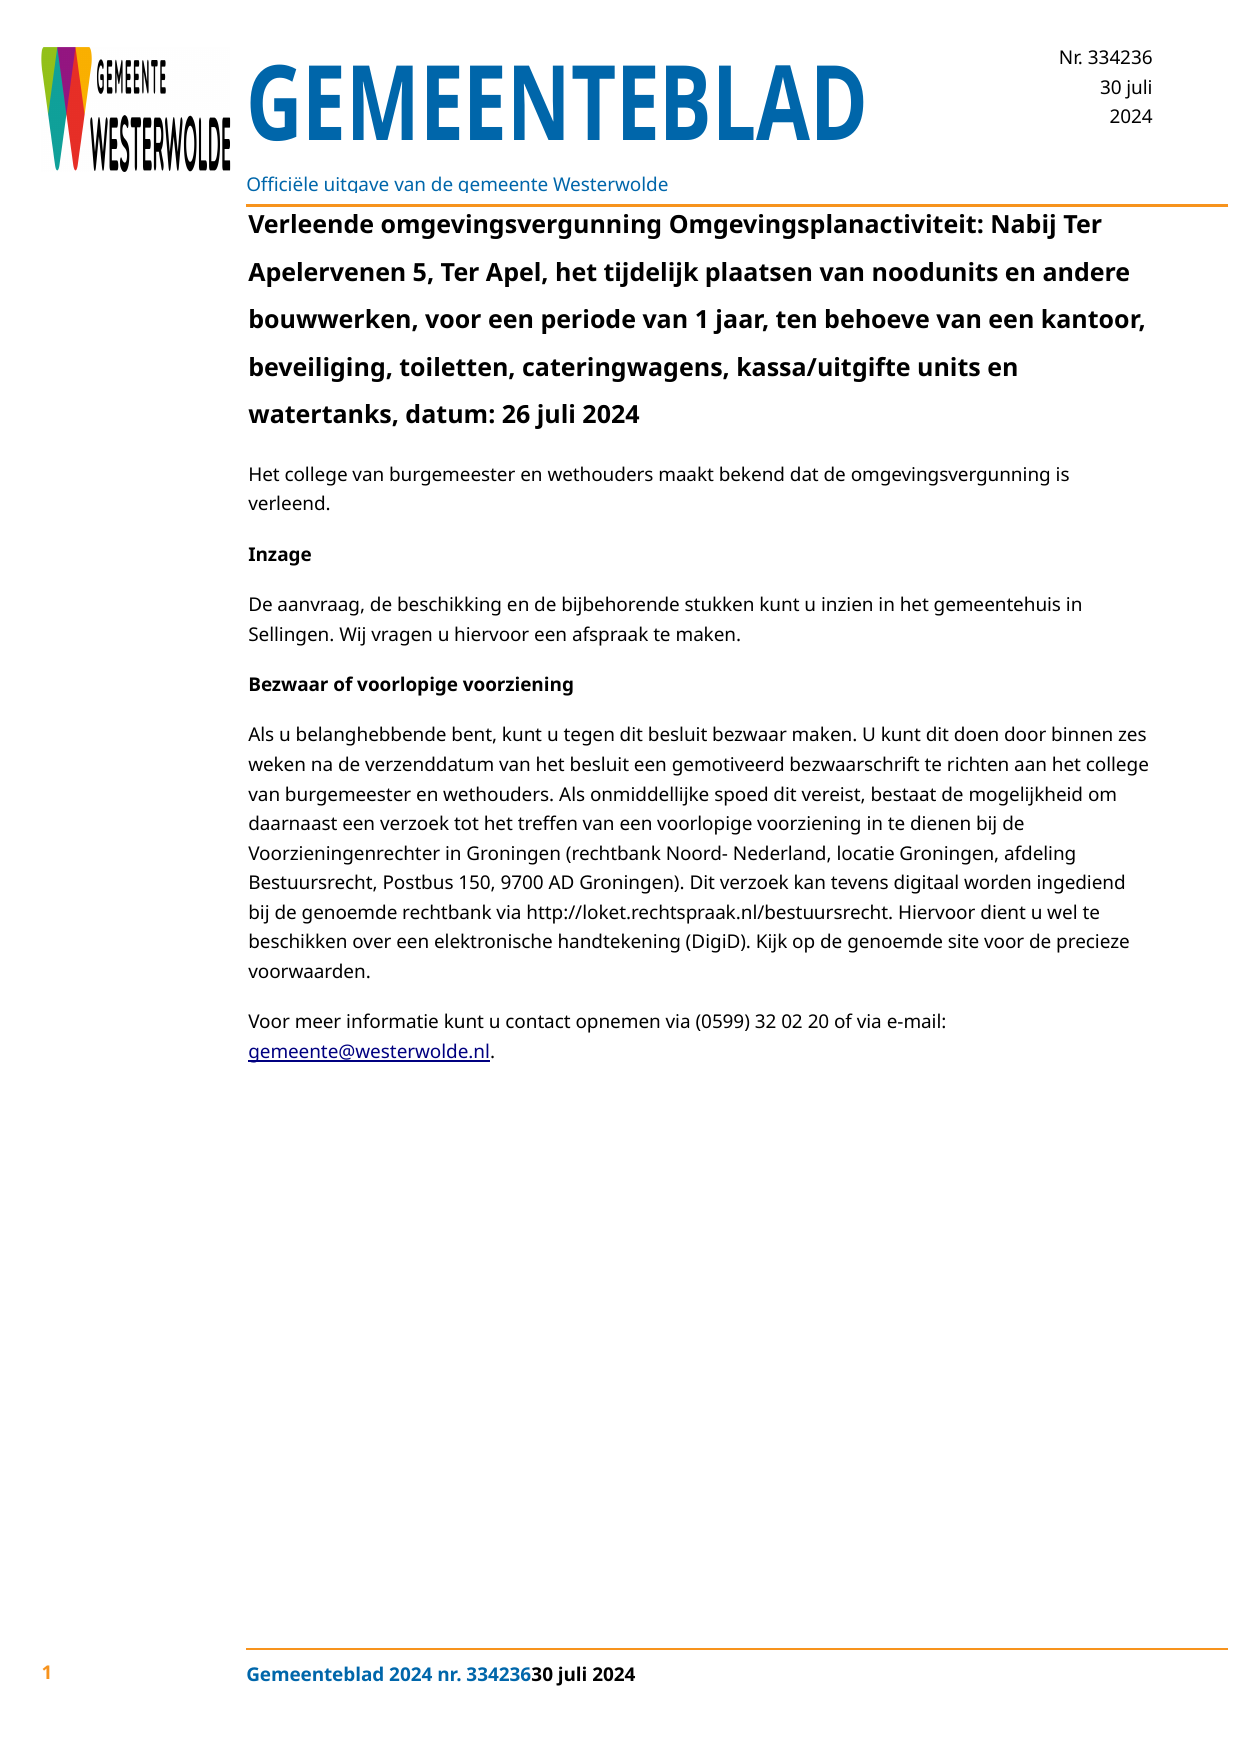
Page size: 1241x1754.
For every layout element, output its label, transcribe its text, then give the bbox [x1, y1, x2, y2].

text Het college van burgemeester en wethouders maakt bekend dat de omgevingsvergunning is verleend. [248, 461, 1152, 516]
text Voor meer informatie kunt u contact opnemen via (0599) 32 02 20 of via e-mail: gemeente@westerwolde.nl. [248, 1009, 1152, 1064]
text Verleende omgevingsvergunning Omgevingsplanactiviteit: Nabij Ter Apelervenen 5, Ter Apel, het tijdelijk plaatsen van noodunits en andere bouwwerken, voor een periode van 1 jaar, ten behoeve van een kantoor, beveiliging, toiletten, cateringwagens, kassa/uitgifte units en watertanks, datum: 26 juli 2024 [248, 207, 1152, 431]
text Inzage [248, 541, 1152, 566]
text Bezwaar of voorlopige voorziening [248, 671, 1152, 697]
text De aanvraag, de beschikking en de bijbehorende stukken kunt u inzien in het gemeentehuis in Sellingen. Wij vragen u hiervoor een afspraak te maken. [248, 591, 1152, 646]
picture [41, 47, 231, 172]
text Als u belanghebbende bent, kunt u tegen dit besluit bezwaar maken. U kunt dit doen door binnen zes weken na de verzenddatum van het besluit een gemotiveerd bezwaarschrift te richten aan het college van burgemeester en wethouders. Als onmiddellijke spoed dit vereist, bestaat de mogelijkheid om daarnaast een verzoek tot het treffen van een voorlopige voorziening in te dienen bij de Voorzieningenrechter in Groningen (rechtbank Noord- Nederland, locatie Groningen, afdeling Bestuursrecht, Postbus 150, 9700 AD Groningen). Dit verzoek kan tevens digitaal worden ingediend bij de genoemde rechtbank via http://loket.rechtspraak.nl/bestuursrecht. Hiervoor dient u wel te beschikken over een elektronische handtekening (DigiD). Kijk op de genoemde site voor de precieze voorwaarden. [248, 722, 1152, 984]
